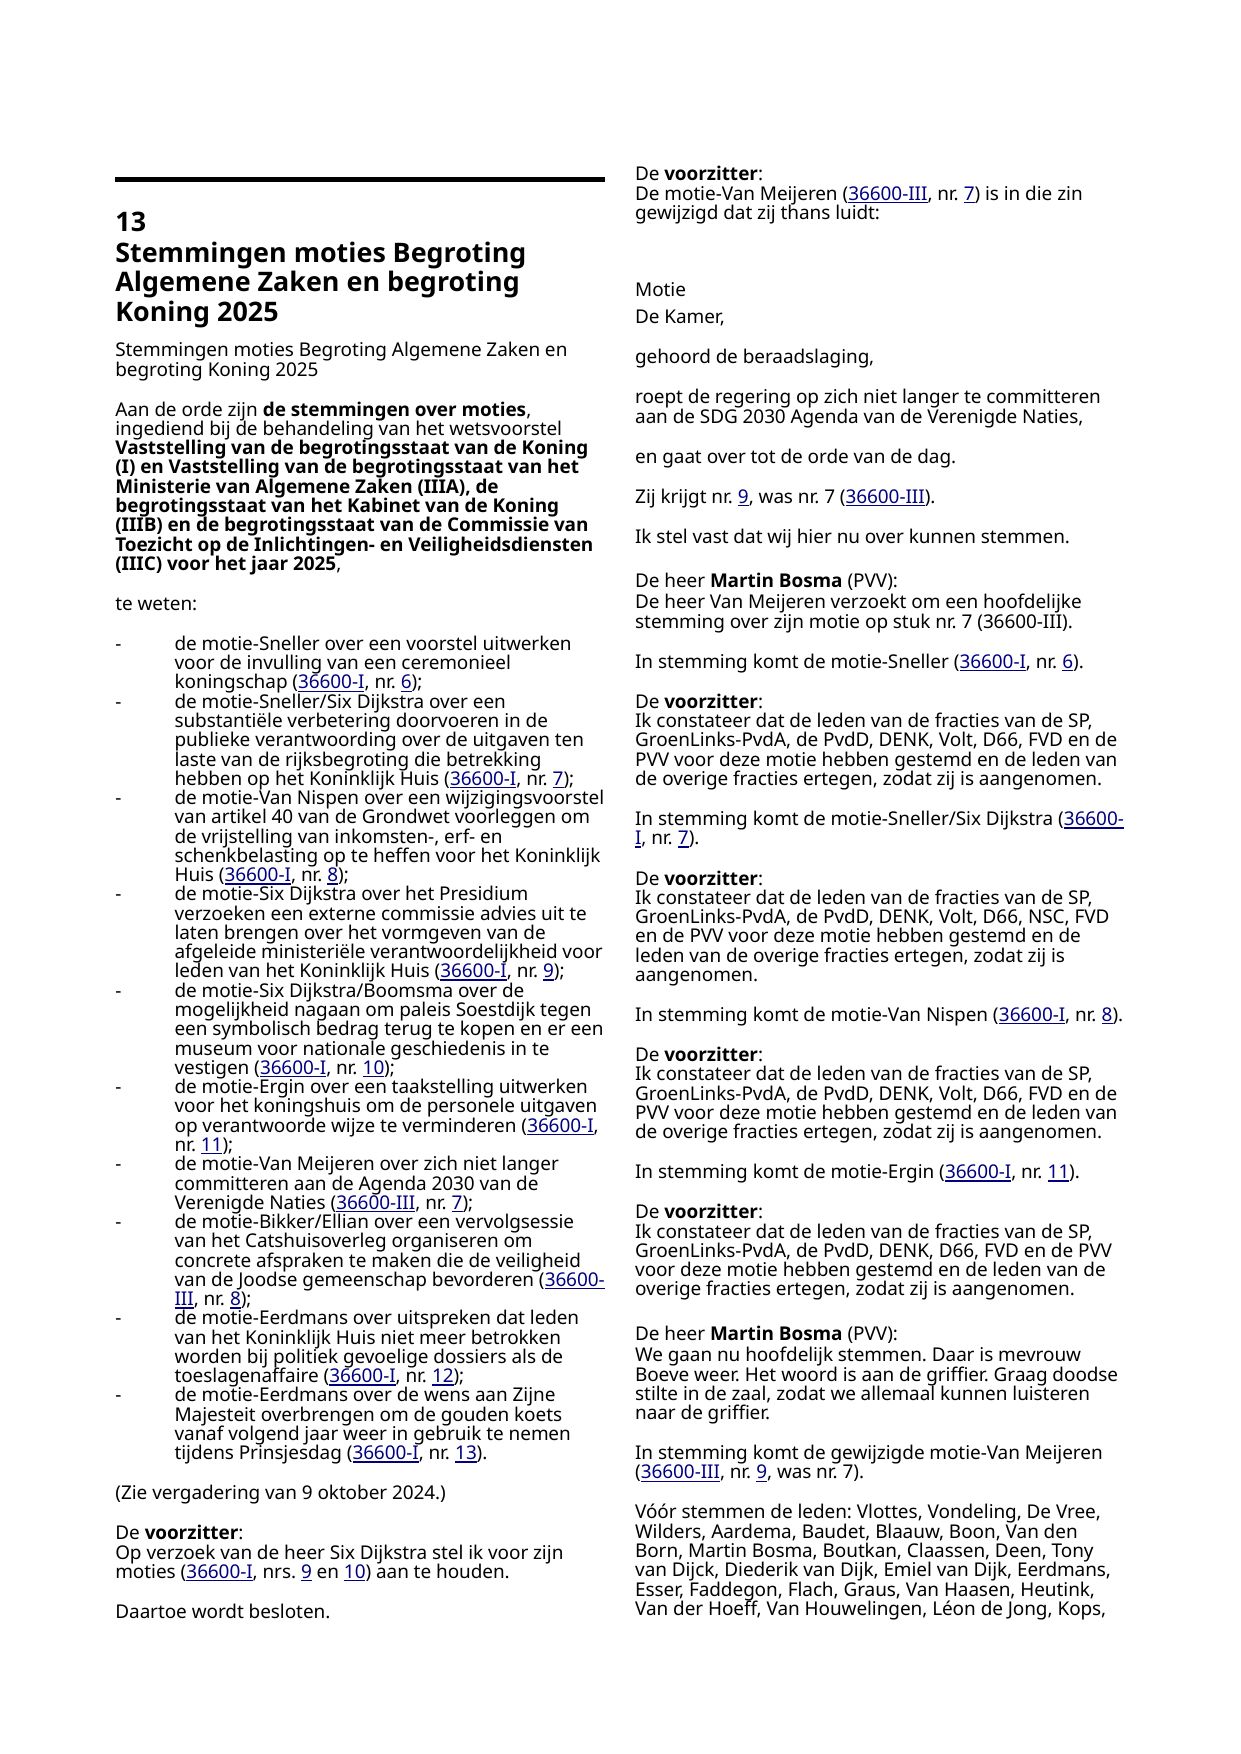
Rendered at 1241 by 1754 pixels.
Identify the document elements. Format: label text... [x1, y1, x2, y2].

text Op verzoek van de heer Six Dijkstra stel ik voor zijn moties (36600-I, nrs. 9 en 10) aan te houden. [115, 1544, 605, 1582]
text Stemmingen moties Begroting Algemene Zaken en begroting Koning 2025 [115, 239, 605, 341]
text Vóór stemmen de leden: Vlottes, Vondeling, De Vree, Wilders, Aardema, Baudet, Blaauw, Boon, Van den Born, Martin Bosma, Boutkan, Claassen, Deen, Tony van Dijck, Diederik van Dijk, Emiel van Dijk, Eerdmans, Esser, Faddegon, Flach, Graus, Van Haasen, Heutink, Van der Hoeff, Van Houwelingen, Léon de Jong, Kops, [635, 1503, 1125, 1619]
list de motie-Ergin over een taakstelling uitwerken voor het koningshuis om de personele uitgaven op verantwoorde wijze te verminderen (36600-I, nr. 11); [115, 1078, 605, 1155]
text Ik constateer dat de leden van de fracties van de SP, GroenLinks-PvdA, de PvdD, DENK, Volt, D66, NSC, FVD en de PVV voor deze motie hebben gestemd en de leden van de overige fracties ertegen, zodat zij is aangenomen. [635, 889, 1125, 985]
list de motie-Eerdmans over de wens aan Zijne Majesteit overbrengen om de gouden koets vanaf volgend jaar weer in gebruik te nemen tijdens Prinsjesdag (36600-I, nr. 13). [115, 1386, 605, 1463]
text 13 [115, 203, 605, 239]
text Ik constateer dat de leden van de fracties van de SP, GroenLinks-PvdA, de PvdD, DENK, Volt, D66, FVD en de PVV voor deze motie hebben gestemd en de leden van de overige fracties ertegen, zodat zij is aangenomen. [635, 712, 1125, 789]
text gehoord de beraadslaging, [635, 348, 1125, 368]
text Ik stel vast dat wij hier nu over kunnen stemmen. [635, 528, 1125, 547]
text In stemming komt de motie-Ergin (36600-I, nr. 11). [635, 1163, 1125, 1182]
list de motie-Bikker/Ellian over een vervolgsessie van het Catshuisoverleg organiseren om concrete afspraken te maken die de veiligheid van de Joodse gemeenschap bevorderen (36600-III, nr. 8); [115, 1213, 605, 1309]
text In stemming komt de motie-Sneller/Six Dijkstra (36600-I, nr. 7). [635, 810, 1125, 849]
text De heer Martin Bosma (PVV): [635, 1321, 1125, 1346]
text Ik constateer dat de leden van de fracties van de SP, GroenLinks-PvdA, de PvdD, DENK, D66, FVD en de PVV voor deze motie hebben gestemd en de leden van de overige fracties ertegen, zodat zij is aangenomen. [635, 1223, 1125, 1300]
list de motie-Van Meijeren over zich niet langer committeren aan de Agenda 2030 van de Verenigde Naties (36600-III, nr. 7); [115, 1155, 605, 1213]
text Aan de orde zijn de stemmingen over moties, ingediend bij de behandeling van het wetsvoorstel Vaststelling van de begrotingsstaat van de Koning (I) en Vaststelling van de begrotingsstaat van het Ministerie van Algemene Zaken (IIIA), de begrotingsstaat van het Kabinet van de Koning (IIIB) en de begrotingsstaat van de Commissie van Toezicht op de Inlichtingen- en Veiligheidsdiensten (IIIC) voor het jaar 2025, [115, 401, 605, 574]
text De motie-Van Meijeren (36600-III, nr. 7) is in die zin gewijzigd dat zij thans luidt: [635, 185, 1125, 223]
text Zij krijgt nr. 9, was nr. 7 (36600-III). [635, 488, 1125, 507]
text te weten: [115, 595, 605, 614]
list de motie-Six Dijkstra over het Presidium verzoeken een externe commissie advies uit te laten brengen over het vormgeven van de afgeleide ministeriële verantwoordelijkheid voor leden van het Koninklijk Huis (36600-I, nr. 9); [115, 885, 605, 982]
text De heer Van Meijeren verzoekt om een hoofdelijke stemming over zijn motie op stuk nr. 7 (36600-III). [635, 593, 1125, 632]
text De voorzitter: [635, 1046, 1125, 1065]
text (Zie vergadering van 9 oktober 2024.) [115, 1484, 605, 1503]
text roept de regering op zich niet langer te committeren aan de SDG 2030 Agenda van de Verenigde Naties, [635, 388, 1125, 427]
text De Kamer, [635, 308, 1125, 328]
text In stemming komt de motie-Sneller (36600-I, nr. 6). [635, 653, 1125, 672]
text De heer Martin Bosma (PVV): [635, 568, 1125, 593]
text Daartoe wordt besloten. [115, 1603, 605, 1622]
list de motie-Eerdmans over uitspreken dat leden van het Koninklijk Huis niet meer betrokken worden bij politiek gevoelige dossiers als de toeslagenaffaire (36600-I, nr. 12); [115, 1309, 605, 1386]
text In stemming komt de gewijzigde motie-Van Meijeren (36600-III, nr. 9, was nr. 7). [635, 1444, 1125, 1483]
text In stemming komt de motie-Van Nispen (36600-I, nr. 8). [635, 1006, 1125, 1025]
text Motie [635, 277, 1125, 302]
text De voorzitter: [635, 1203, 1125, 1223]
list de motie-Six Dijkstra/Boomsma over de mogelijkheid nagaan om paleis Soestdijk tegen een symbolisch bedrag terug te kopen en er een museum voor nationale geschiedenis in te vestigen (36600-I, nr. 10); [115, 982, 605, 1078]
text De voorzitter: [635, 869, 1125, 889]
text en gaat over tot de orde van de dag. [635, 448, 1125, 467]
text Ik constateer dat de leden van de fracties van de SP, GroenLinks-PvdA, de PvdD, DENK, Volt, D66, FVD en de PVV voor deze motie hebben gestemd en de leden van de overige fracties ertegen, zodat zij is aangenomen. [635, 1065, 1125, 1142]
text De voorzitter: [115, 1524, 605, 1544]
text De voorzitter: [635, 693, 1125, 712]
text De voorzitter: [635, 165, 1125, 185]
list de motie-Sneller over een voorstel uitwerken voor de invulling van een ceremonieel koningschap (36600-I, nr. 6); [115, 635, 605, 693]
list de motie-Van Nispen over een wijzigingsvoorstel van artikel 40 van de Grondwet voorleggen om de vrijstelling van inkomsten-, erf- en schenkbelasting op te heffen voor het Koninklijk Huis (36600-I, nr. 8); [115, 789, 605, 885]
text Stemmingen moties Begroting Algemene Zaken en begroting Koning 2025 [115, 341, 605, 380]
list de motie-Sneller/Six Dijkstra over een substantiële verbetering doorvoeren in de publieke verantwoording over de uitgaven ten laste van de rijksbegroting die betrekking hebben op het Koninklijk Huis (36600-I, nr. 7); [115, 693, 605, 789]
text We gaan nu hoofdelijk stemmen. Daar is mevrouw Boeve weer. Het woord is aan de griffier. Graag doodse stilte in de zaal, zodat we allemaal kunnen luisteren naar de griffier. [635, 1346, 1125, 1423]
